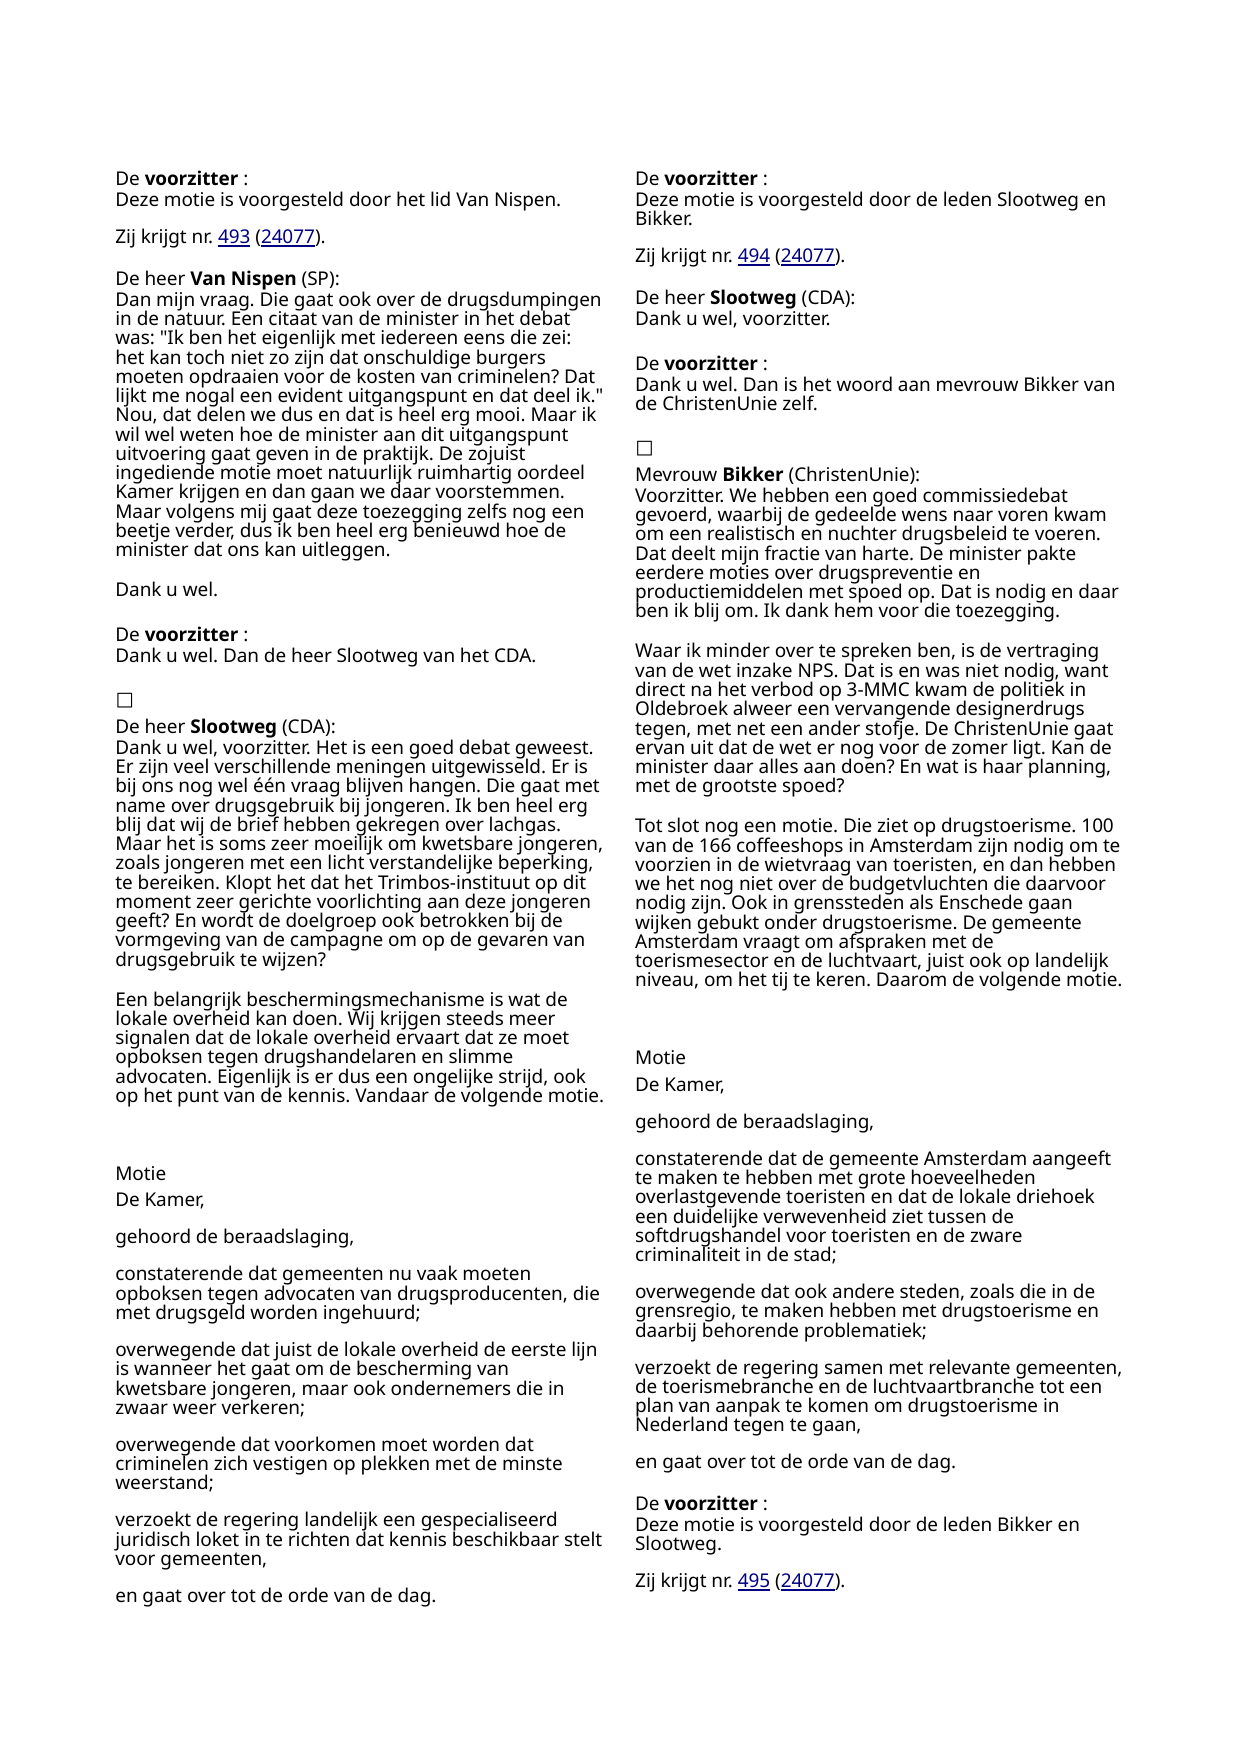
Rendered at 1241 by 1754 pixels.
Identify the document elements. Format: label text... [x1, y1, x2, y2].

text Tot slot nog een motie. Die ziet op drugstoerisme. 100 van de 166 coffeeshops in Amsterdam zijn nodig om te voorzien in de wietvraag van toeristen, en dan hebben we het nog niet over de budgetvluchten die daarvoor nodig zijn. Ook in grenssteden als Enschede gaan wijken gebukt onder drugstoerisme. De gemeente Amsterdam vraagt om afspraken met de toerismesector en de luchtvaart, juist ook op landelijk niveau, om het tij te keren. Daarom de volgende motie. [635, 817, 1125, 991]
text Waar ik minder over te spreken ben, is de vertraging van de wet inzake NPS. Dat is en was niet nodig, want direct na het verbod op 3-MMC kwam de politiek in Oldebroek alweer een vervangende designerdrugs tegen, met net een ander stofje. De ChristenUnie gaat ervan uit dat de wet er nog voor de zomer ligt. Kan de minister daar alles aan doen? En wat is haar planning, met de grootste spoed? [635, 642, 1125, 797]
text constaterende dat gemeenten nu vaak moeten opboksen tegen advocaten van drugsproducenten, die met drugsgeld worden ingehuurd; [115, 1265, 605, 1323]
text constaterende dat de gemeente Amsterdam aangeeft te maken te hebben met grote hoeveelheden overlastgevende toeristen en dat de lokale driehoek een duidelijke verwevenheid ziet tussen de softdrugshandel voor toeristen en de zware criminaliteit in de stad; [635, 1150, 1125, 1265]
text Zij krijgt nr. 495 (24077). [635, 1572, 1125, 1592]
text gehoord de beraadslaging, [115, 1228, 605, 1248]
text Dank u wel, voorzitter. [635, 310, 1125, 329]
text Dan mijn vraag. Die gaat ook over de drugsdumpingen in de natuur. Een citaat van de minister in het debat was: "Ik ben het eigenlijk met iedereen eens die zei: het kan toch niet zo zijn dat onschuldige burgers moeten opdraaien voor de kosten van criminelen? Dat lijkt me nogal een evident uitgangspunt en dat deel ik." Nou, dat delen we dus en dat is heel erg mooi. Maar ik wil wel weten hoe de minister aan dit uitgangspunt uitvoering gaat geven in de praktijk. De zojuist ingediende motie moet natuurlijk ruimhartig oordeel Kamer krijgen en dan gaan we daar voorstemmen. Maar volgens mij gaat deze toezegging zelfs nog een beetje verder, dus ik ben heel erg benieuwd hoe de minister dat ons kan uitleggen. [115, 291, 605, 561]
text overwegende dat ook andere steden, zoals die in de grensregio, te maken hebben met drugstoerisme en daarbij behorende problematiek; [635, 1283, 1125, 1341]
text verzoekt de regering landelijk een gespecialiseerd juridisch loket in te richten dat kennis beschikbaar stelt voor gemeenten, [115, 1511, 605, 1569]
text Zij krijgt nr. 493 (24077). [115, 228, 605, 247]
text De Kamer, [635, 1076, 1125, 1095]
text Voorzitter. We hebben een goed commissiedebat gevoerd, waarbij de gedeelde wens naar voren kwam om een realistisch en nuchter drugsbeleid te voeren. Dat deelt mijn fractie van harte. De minister pakte eerdere moties over drugspreventie en productiemiddelen met spoed op. Dat is nodig en daar ben ik blij om. Ik dank hem voor die toezegging. [635, 487, 1125, 622]
text De heer Slootweg (CDA): [115, 713, 605, 739]
text Zij krijgt nr. 494 (24077). [635, 247, 1125, 267]
text Dank u wel. [115, 581, 605, 601]
text Motie [635, 1044, 1125, 1070]
text Dank u wel. Dan is het woord aan mevrouw Bikker van de ChristenUnie zelf. [635, 376, 1125, 414]
text Dank u wel, voorzitter. Het is een goed debat geweest. Er zijn veel verschillende meningen uitgewisseld. Er is bij ons nog wel één vraag blijven hangen. Die gaat met name over drugsgebruik bij jongeren. Ik ben heel erg blij dat wij de brief hebben gekregen over lachgas. Maar het is soms zeer moeilijk om kwetsbare jongeren, zoals jongeren met een licht verstandelijke beperking, te bereiken. Klopt het dat het Trimbos-instituut op dit moment zeer gerichte voorlichting aan deze jongeren geeft? En wordt de doelgroep ook betrokken bij de vormgeving van de campagne om op de gevaren van drugsgebruik te wijzen? [115, 739, 605, 970]
text De heer Slootweg (CDA): [635, 284, 1125, 310]
text Dank u wel. Dan de heer Slootweg van het CDA. [115, 647, 605, 666]
text Motie [115, 1160, 605, 1186]
text Deze motie is voorgesteld door de leden Slootweg en Bikker. [635, 191, 1125, 229]
text Deze motie is voorgesteld door de leden Bikker en Slootweg. [635, 1516, 1125, 1555]
text ⬜ [115, 687, 605, 713]
text De voorzitter : [635, 165, 1125, 191]
text en gaat over tot de orde van de dag. [635, 1453, 1125, 1473]
text ⬜ [635, 435, 1125, 461]
text De voorzitter : [635, 350, 1125, 376]
text overwegende dat voorkomen moet worden dat criminelen zich vestigen op plekken met de minste weerstand; [115, 1436, 605, 1493]
text gehoord de beraadslaging, [635, 1113, 1125, 1132]
text De heer Van Nispen (SP): [115, 265, 605, 291]
text De Kamer, [115, 1191, 605, 1211]
text De voorzitter : [635, 1490, 1125, 1516]
text verzoekt de regering samen met relevante gemeenten, de toerismebranche en de luchtvaartbranche tot een plan van aanpak te komen om drugstoerisme in Nederland tegen te gaan, [635, 1359, 1125, 1436]
text Een belangrijk beschermingsmechanisme is wat de lokale overheid kan doen. Wij krijgen steeds meer signalen dat de lokale overheid ervaart dat ze moet opboksen tegen drugshandelaren en slimme advocaten. Eigenlijk is er dus een ongelijke strijd, ook op het punt van de kennis. Vandaar de volgende motie. [115, 991, 605, 1106]
text Deze motie is voorgesteld door het lid Van Nispen. [115, 191, 605, 210]
text overwegende dat juist de lokale overheid de eerste lijn is wanneer het gaat om de bescherming van kwetsbare jongeren, maar ook ondernemers die in zwaar weer verkeren; [115, 1341, 605, 1418]
text De voorzitter : [115, 621, 605, 647]
text en gaat over tot de orde van de dag. [115, 1587, 605, 1606]
text Mevrouw Bikker (ChristenUnie): [635, 461, 1125, 487]
text De voorzitter : [115, 165, 605, 191]
